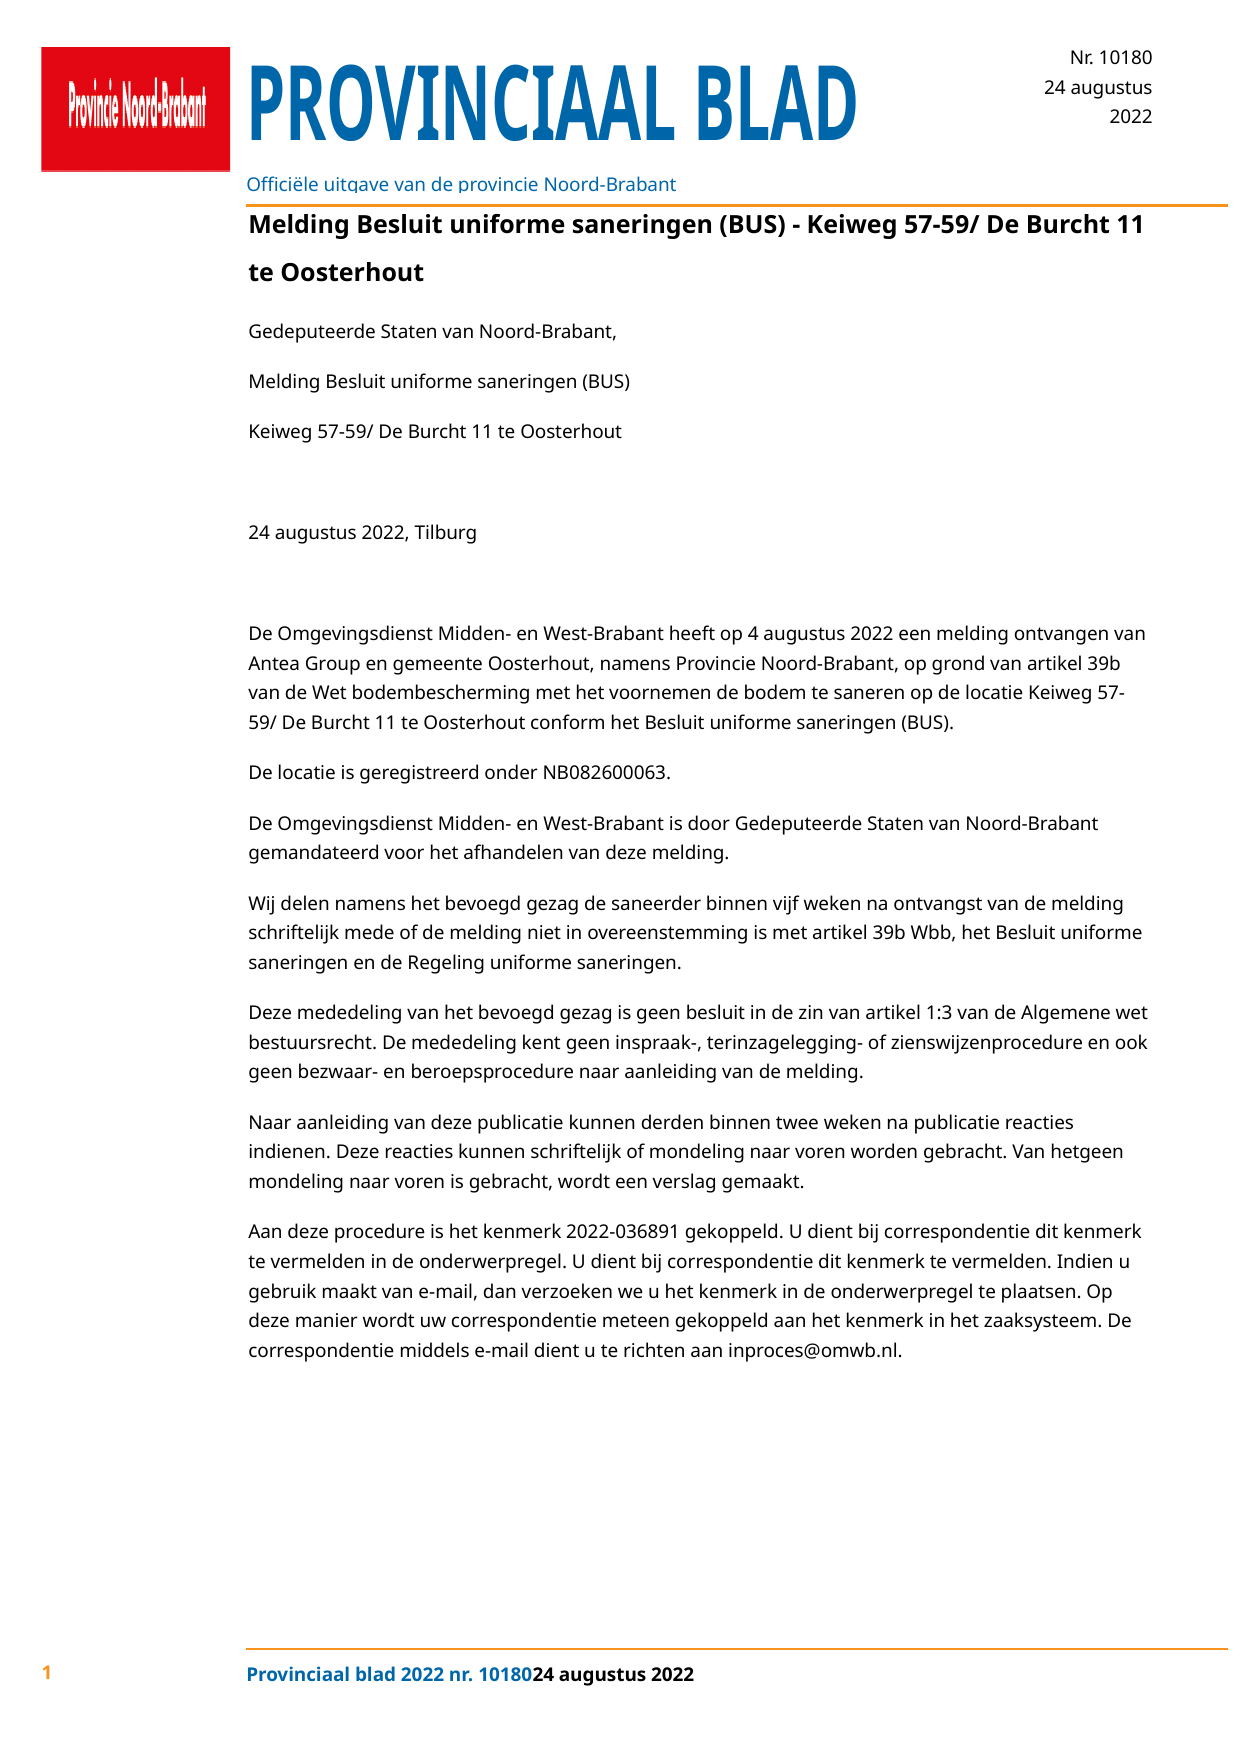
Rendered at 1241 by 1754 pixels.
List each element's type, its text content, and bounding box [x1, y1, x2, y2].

text 24 augustus 2022, Tilburg [248, 519, 1152, 545]
text Gedeputeerde Staten van Noord-Brabant, [248, 318, 1152, 344]
text Keiweg 57-59/ De Burcht 11 te Oosterhout [248, 419, 1152, 444]
text Deze mededeling van het bevoegd gezag is geen besluit in de zin van artikel 1:3 van de Algemene wet bestuursrecht. De mededeling kent geen inspraak-, terinzagelegging- of zienswijzenprocedure en ook geen bezwaar- en beroepsprocedure naar aanleiding van de melding. [248, 999, 1152, 1084]
text De Omgevingsdienst Midden- en West-Brabant is door Gedeputeerde Staten van Noord-Brabant gemandateerd voor het afhandelen van deze melding. [248, 810, 1152, 865]
text Melding Besluit uniforme saneringen (BUS) [248, 368, 1152, 394]
picture [41, 47, 231, 172]
text De Omgevingsdienst Midden- en West-Brabant heeft op 4 augustus 2022 een melding ontvangen van Antea Group en gemeente Oosterhout, namens Provincie Noord-Brabant, op grond van artikel 39b van de Wet bodembescherming met het voornemen de bodem te saneren op de locatie Keiweg 57-59/ De Burcht 11 te Oosterhout conform het Besluit uniforme saneringen (BUS). [248, 620, 1152, 735]
text Aan deze procedure is het kenmerk 2022-036891 gekoppeld. U dient bij correspondentie dit kenmerk te vermelden in de onderwerpregel. U dient bij correspondentie dit kenmerk te vermelden. Indien u gebruik maakt van e-mail, dan verzoeken we u het kenmerk in de onderwerpregel te plaatsen. Op deze manier wordt uw correspondentie meteen gekoppeld aan het kenmerk in het zaaksysteem. De correspondentie middels e-mail dient u te richten aan inproces@omwb.nl. [248, 1219, 1152, 1363]
text Wij delen namens het bevoegd gezag de saneerder binnen vijf weken na ontvangst van de melding schriftelijk mede of de melding niet in overeenstemming is met artikel 39b Wbb, het Besluit uniforme saneringen en de Regeling uniforme saneringen. [248, 890, 1152, 975]
text Melding Besluit uniforme saneringen (BUS) - Keiweg 57-59/ De Burcht 11 te Oosterhout [248, 207, 1152, 288]
text Naar aanleiding van deze publicatie kunnen derden binnen twee weken na publicatie reacties indienen. Deze reacties kunnen schriftelijk of mondeling naar voren worden gebracht. Van hetgeen mondeling naar voren is gebracht, wordt een verslag gemaakt. [248, 1109, 1152, 1194]
text De locatie is geregistreerd onder NB082600063. [248, 759, 1152, 785]
